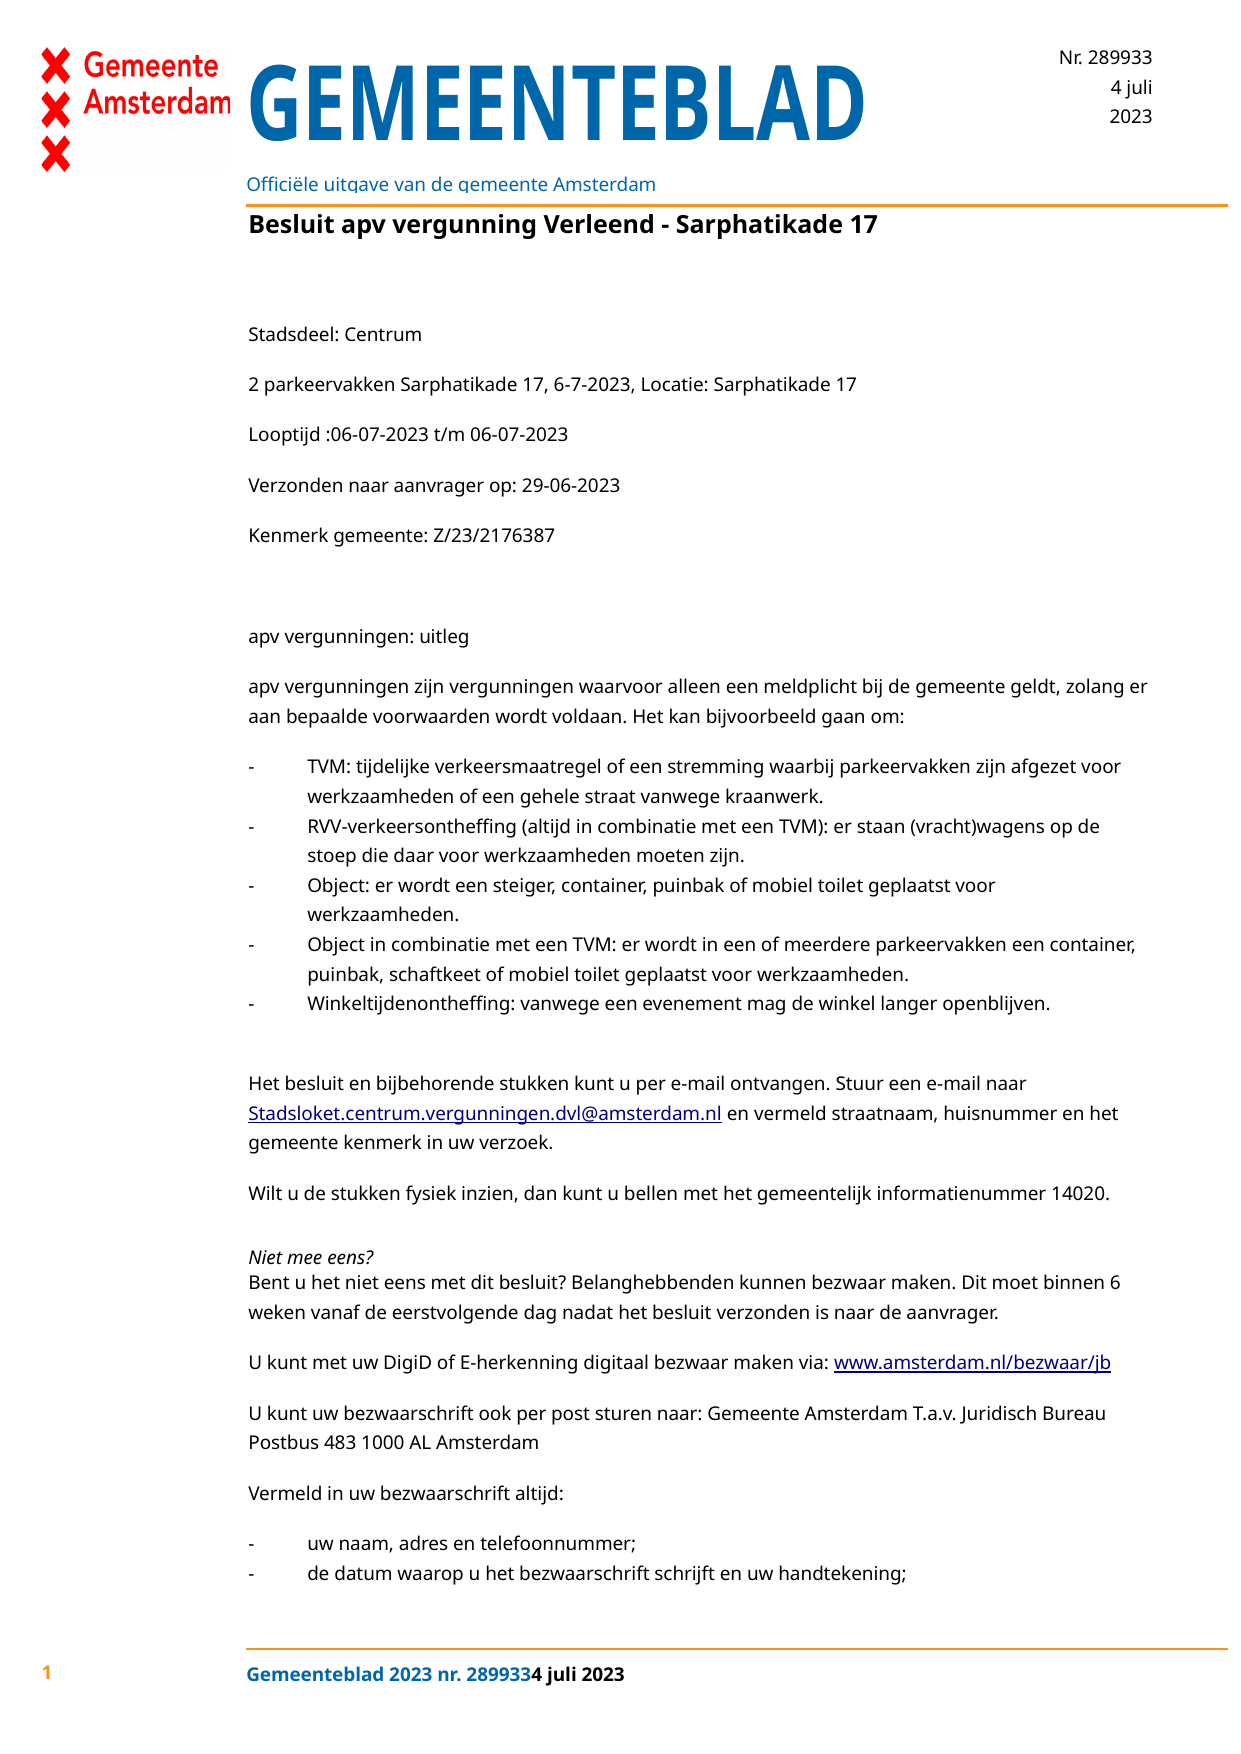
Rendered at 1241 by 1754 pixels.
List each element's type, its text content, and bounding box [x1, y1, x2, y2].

text Besluit apv vergunning Verleend - Sarphatikade 17 [248, 207, 1152, 241]
text U kunt uw bezwaarschrift ook per post sturen naar: Gemeente Amsterdam T.a.v. Juridisch Bureau Postbus 483 1000 AL Amsterdam [248, 1400, 1152, 1455]
text Het besluit en bijbehorende stukken kunt u per e-mail ontvangen. Stuur een e-mail naar Stadsloket.centrum.vergunningen.dvl@amsterdam.nl en vermeld straatnaam, huisnummer en het gemeente kenmerk in uw verzoek. [248, 1070, 1152, 1155]
list RVV-verkeersontheffing (altijd in combinatie met een TVM): er staan (vracht)wagens op de stoep die daar voor werkzaamheden moeten zijn. [248, 813, 1152, 868]
text Kenmerk gemeente: Z/23/2176387 [248, 522, 1152, 548]
list Object: er wordt een steiger, container, puinbak of mobiel toilet geplaatst voor werkzaamheden. [248, 872, 1152, 927]
list de datum waarop u het bezwaarschrift schrijft en uw handtekening; [248, 1560, 1152, 1586]
list Object in combinatie met een TVM: er wordt in een of meerdere parkeervakken een container, puinbak, schaftkeet of mobiel toilet geplaatst voor werkzaamheden. [248, 931, 1152, 986]
text Looptijd :06-07-2023 t/m 06-07-2023 [248, 422, 1152, 447]
text U kunt met uw DigiD of E-herkenning digitaal bezwaar maken via: www.amsterdam.nl/bezwaar/jb [248, 1349, 1152, 1375]
list uw naam, adres en telefoonnummer; [248, 1530, 1152, 1556]
list TVM: tijdelijke verkeersmaatregel of een stremming waarbij parkeervakken zijn afgezet voor werkzaamheden of een gehele straat vanwege kraanwerk. [248, 754, 1152, 809]
text Niet mee eens? [248, 1244, 1152, 1269]
list Winkeltijdenontheffing: vanwege een evenement mag de winkel langer openblijven. [248, 990, 1152, 1016]
text Bent u het niet eens met dit besluit? Belanghebbenden kunnen bezwaar maken. Dit moet binnen 6 weken vanaf de eerstvolgende dag nadat het besluit verzonden is naar de aanvrager. [248, 1269, 1152, 1325]
picture [41, 47, 231, 172]
text Vermeld in uw bezwaarschrift altijd: [248, 1480, 1152, 1506]
text 2 parkeervakken Sarphatikade 17, 6-7-2023, Locatie: Sarphatikade 17 [248, 371, 1152, 397]
text Verzonden naar aanvrager op: 29-06-2023 [248, 472, 1152, 498]
text apv vergunningen zijn vergunningen waarvoor alleen een meldplicht bij de gemeente geldt, zolang er aan bepaalde voorwaarden wordt voldaan. Het kan bijvoorbeeld gaan om: [248, 674, 1152, 729]
text apv vergunningen: uitleg [248, 623, 1152, 649]
text Stadsdeel: Centrum [248, 321, 1152, 346]
text Wilt u de stukken fysiek inzien, dan kunt u bellen met het gemeentelijk informatienummer 14020. [248, 1180, 1152, 1206]
